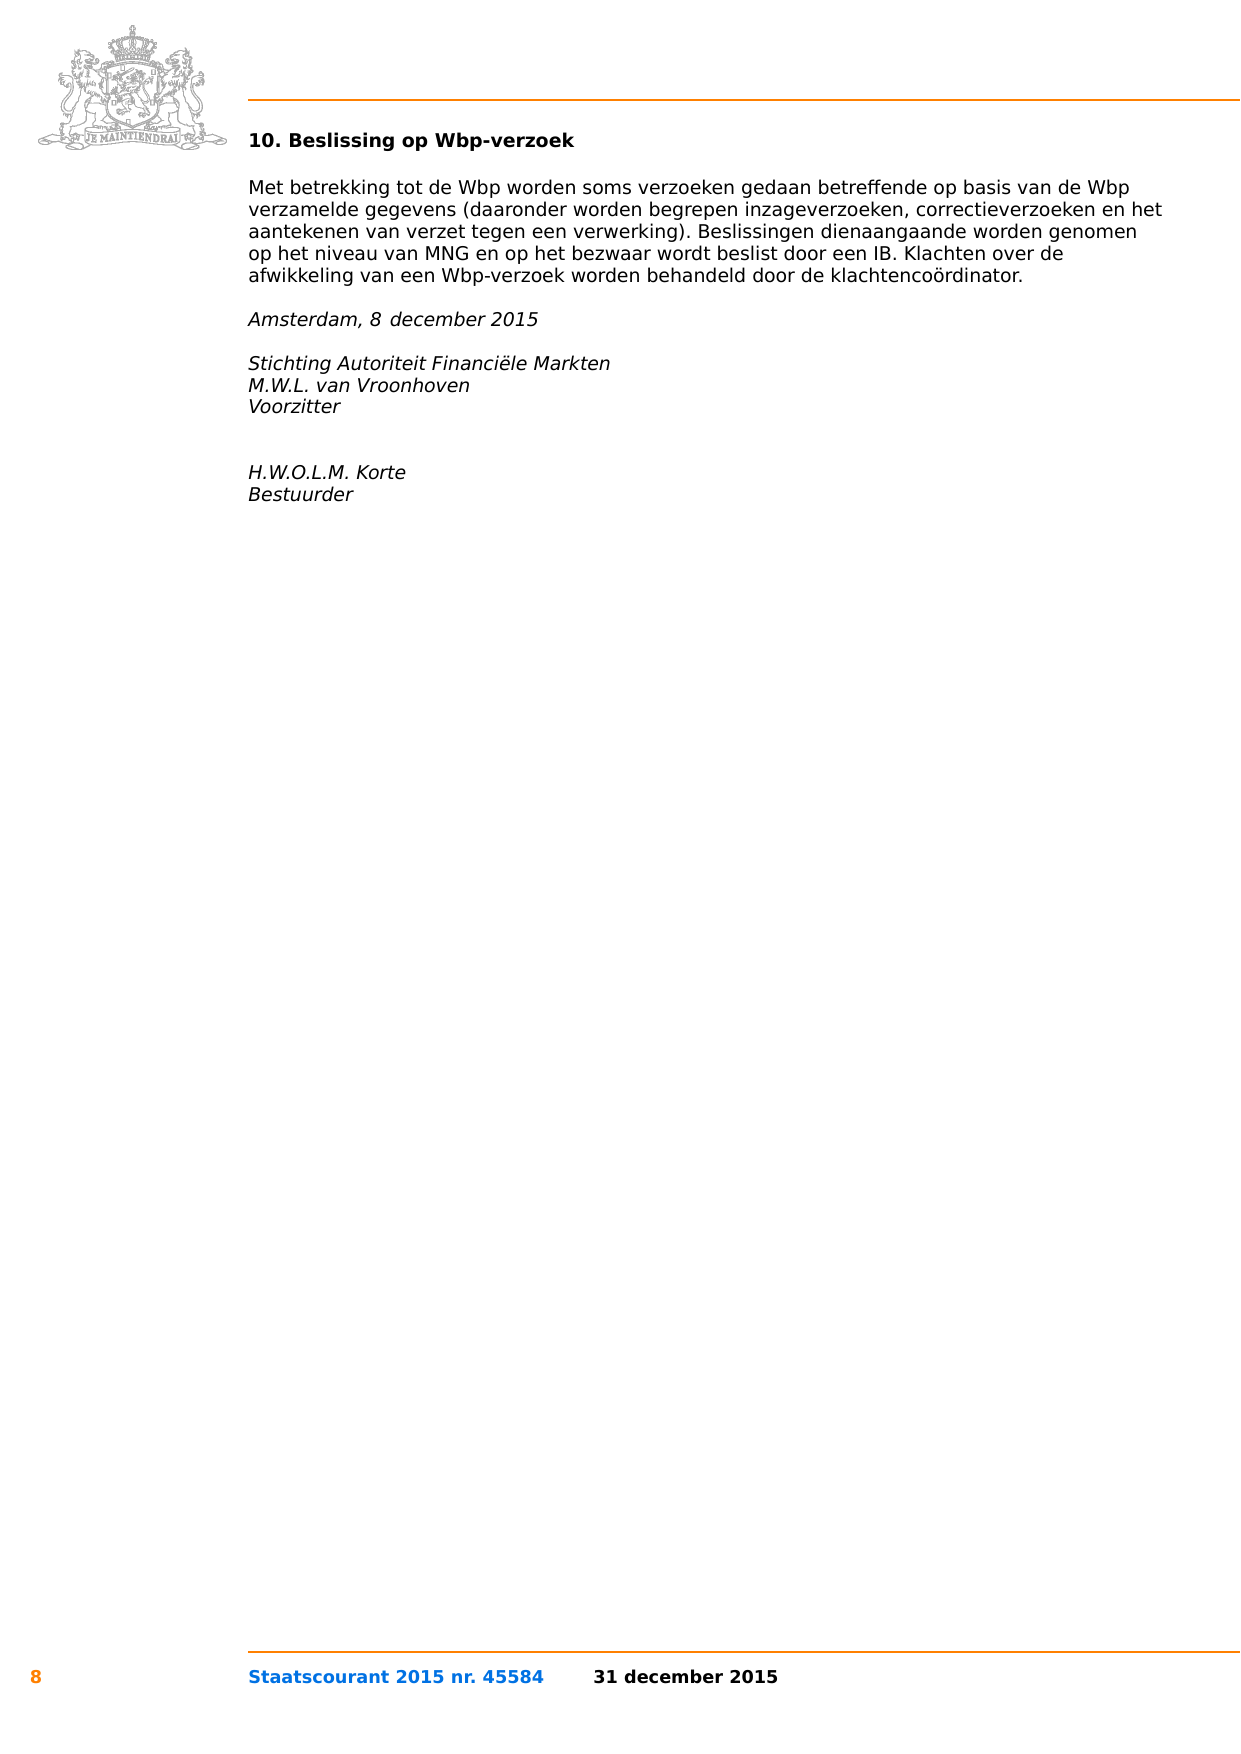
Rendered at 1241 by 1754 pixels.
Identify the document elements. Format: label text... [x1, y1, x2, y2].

text Met betrekking tot de Wbp worden soms verzoeken gedaan betreffende op basis van de Wbp verzamelde gegevens (daaronder worden begrepen inzageverzoeken, correctieverzoeken en het aantekenen van verzet tegen een verwerking). Beslissingen dienaangaande worden genomen op het niveau van MNG en op het bezwaar wordt beslist door een IB. Klachten over de afwikkeling van een Wbp-verzoek worden behandeld door de klachtencoördinator. [248, 177, 1163, 287]
text H.W.O.L.M. Korte Bestuurder [248, 440, 1163, 506]
subtitle 10. Beslissing op Wbp-verzoek [248, 130, 1163, 152]
text Stichting Autoriteit Financiële Markten M.W.L. van Vroonhoven Voorzitter [248, 352, 1163, 418]
text Amsterdam, 8 december 2015 [248, 309, 1163, 331]
picture [38, 25, 227, 150]
